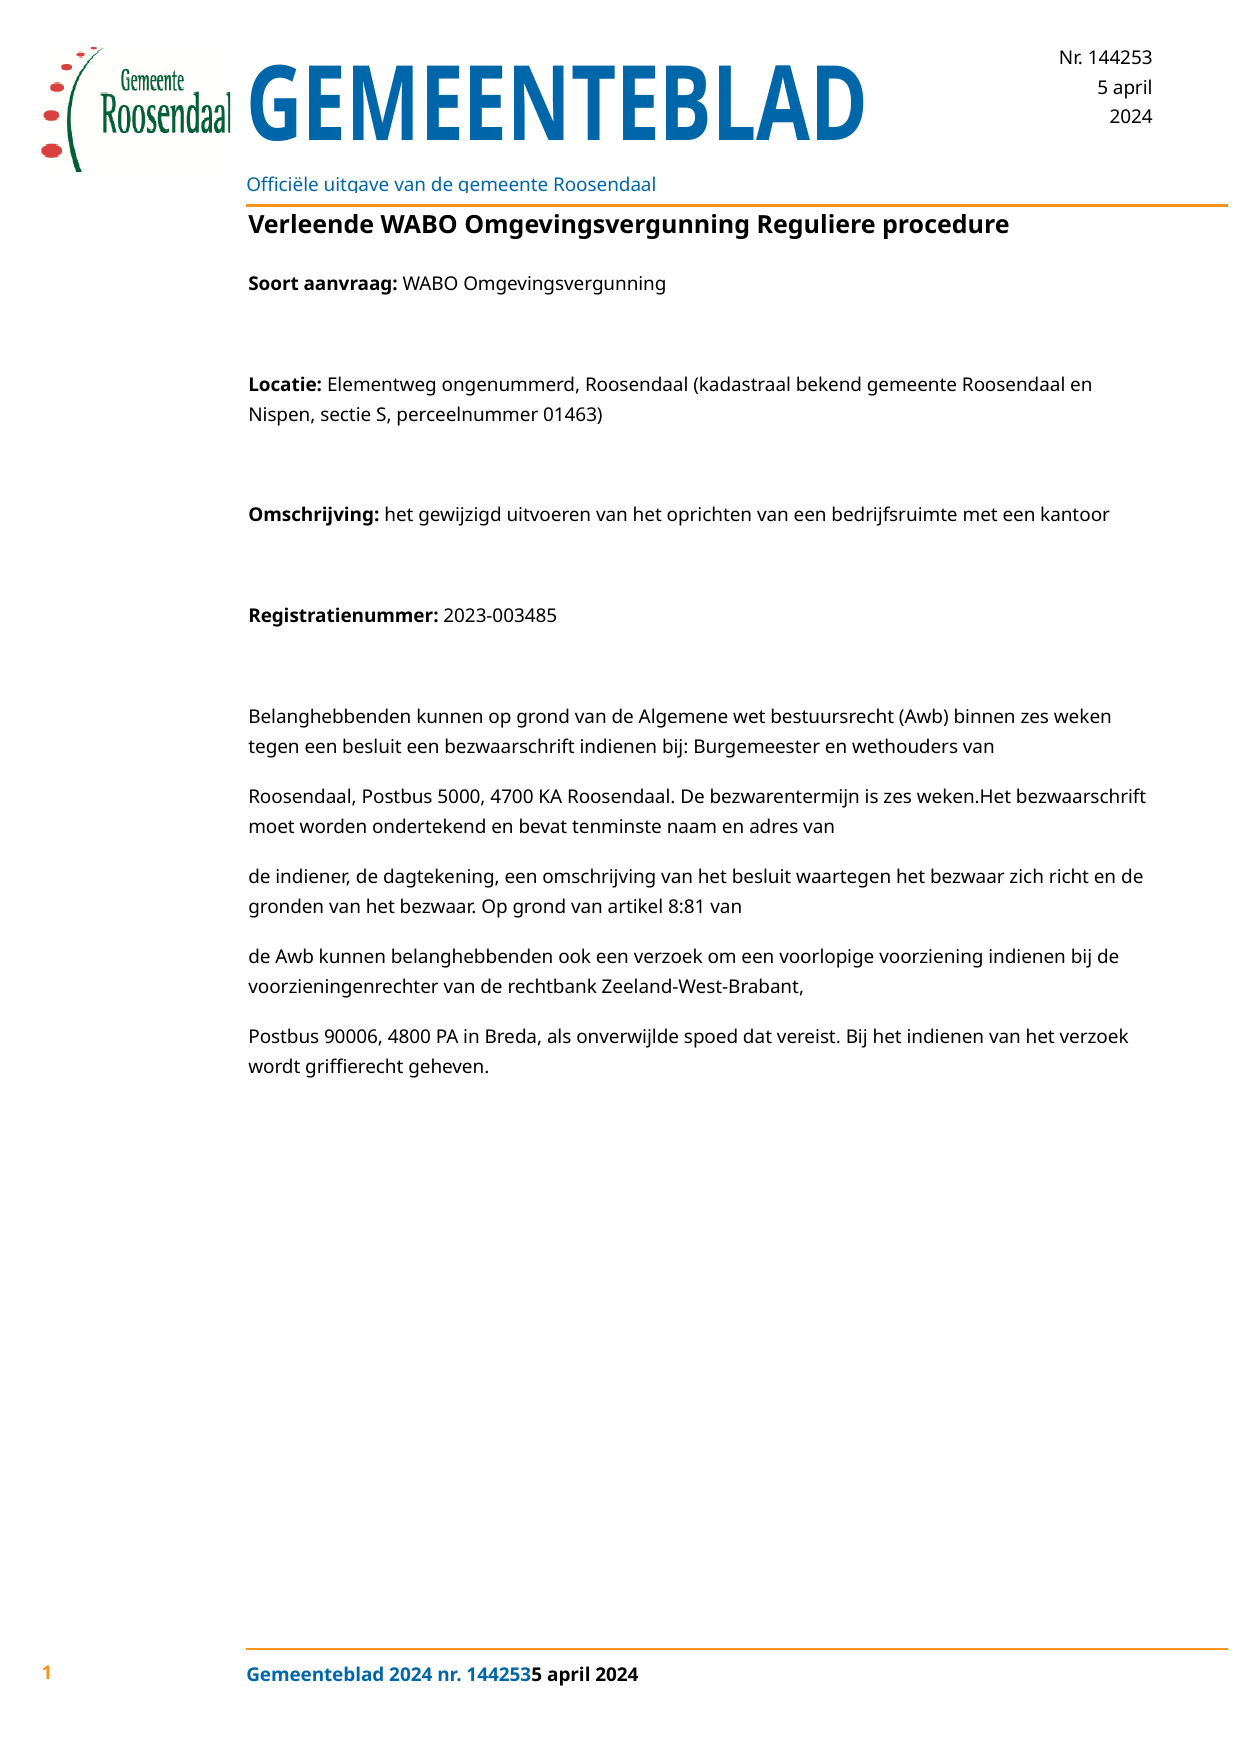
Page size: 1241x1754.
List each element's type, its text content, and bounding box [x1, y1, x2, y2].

text Roosendaal, Postbus 5000, 4700 KA Roosendaal. De bezwarentermijn is zes weken.Het bezwaarschrift moet worden ondertekend en bevat tenminste naam en adres van [248, 783, 1152, 838]
text Registratienummer: 2023-003485 [248, 602, 1152, 628]
text Belanghebbenden kunnen op grond van de Algemene wet bestuursrecht (Awb) binnen zes weken tegen een besluit een bezwaarschrift indienen bij: Burgemeester en wethouders van [248, 703, 1152, 758]
text Locatie: Elementweg ongenummerd, Roosendaal (kadastraal bekend gemeente Roosendaal en Nispen, sectie S, perceelnummer 01463) [248, 371, 1152, 426]
text Omschrijving: het gewijzigd uitvoeren van het oprichten van een bedrijfsruimte met een kantoor [248, 502, 1152, 527]
text de indiener, de dagtekening, een omschrijving van het besluit waartegen het bezwaar zich richt en de gronden van het bezwaar. Op grond van artikel 8:81 van [248, 863, 1152, 918]
text Soort aanvraag: WABO Omgevingsvergunning [248, 270, 1152, 296]
text de Awb kunnen belanghebbenden ook een verzoek om een voorlopige voorziening indienen bij de voorzieningenrechter van de rechtbank Zeeland-West-Brabant, [248, 943, 1152, 998]
text Postbus 90006, 4800 PA in Breda, als onverwijlde spoed dat vereist. Bij het indienen van het verzoek wordt griffierecht geheven. [248, 1023, 1152, 1078]
text Verleende WABO Omgevingsvergunning Reguliere procedure [248, 207, 1152, 241]
picture [41, 47, 231, 172]
